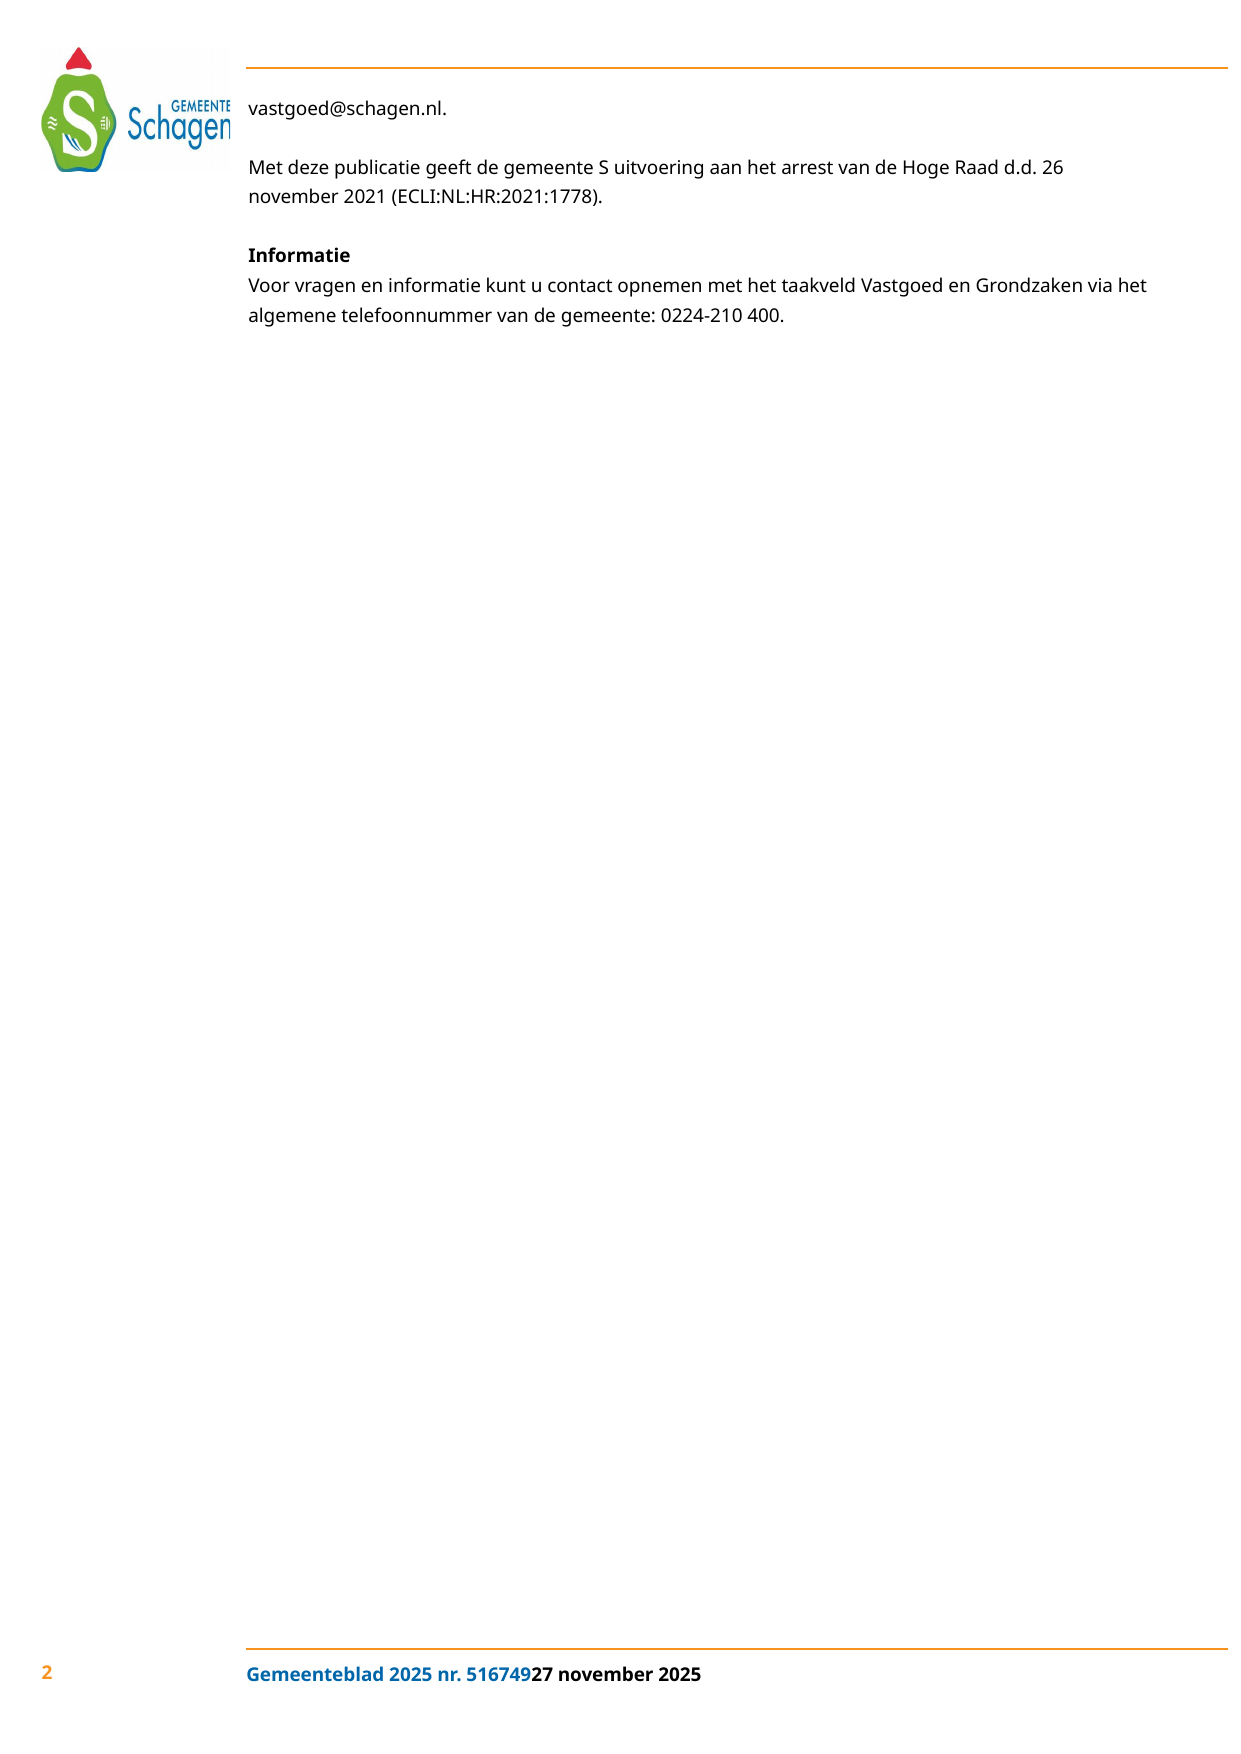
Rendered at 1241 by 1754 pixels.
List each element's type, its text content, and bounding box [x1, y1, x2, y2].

text Informatie [248, 243, 1152, 268]
text vastgoed@schagen.nl. [248, 95, 1152, 121]
text Met deze publicatie geeft de gemeente S uitvoering aan het arrest van de Hoge Raad d.d. 26 november 2021 (ECLI:NL:HR:2021:1778). [248, 154, 1152, 209]
picture [41, 47, 231, 172]
text Voor vragen en informatie kunt u contact opnemen met het taakveld Vastgoed en Grondzaken via het algemene telefoonnummer van de gemeente: 0224-210 400. [248, 272, 1152, 328]
